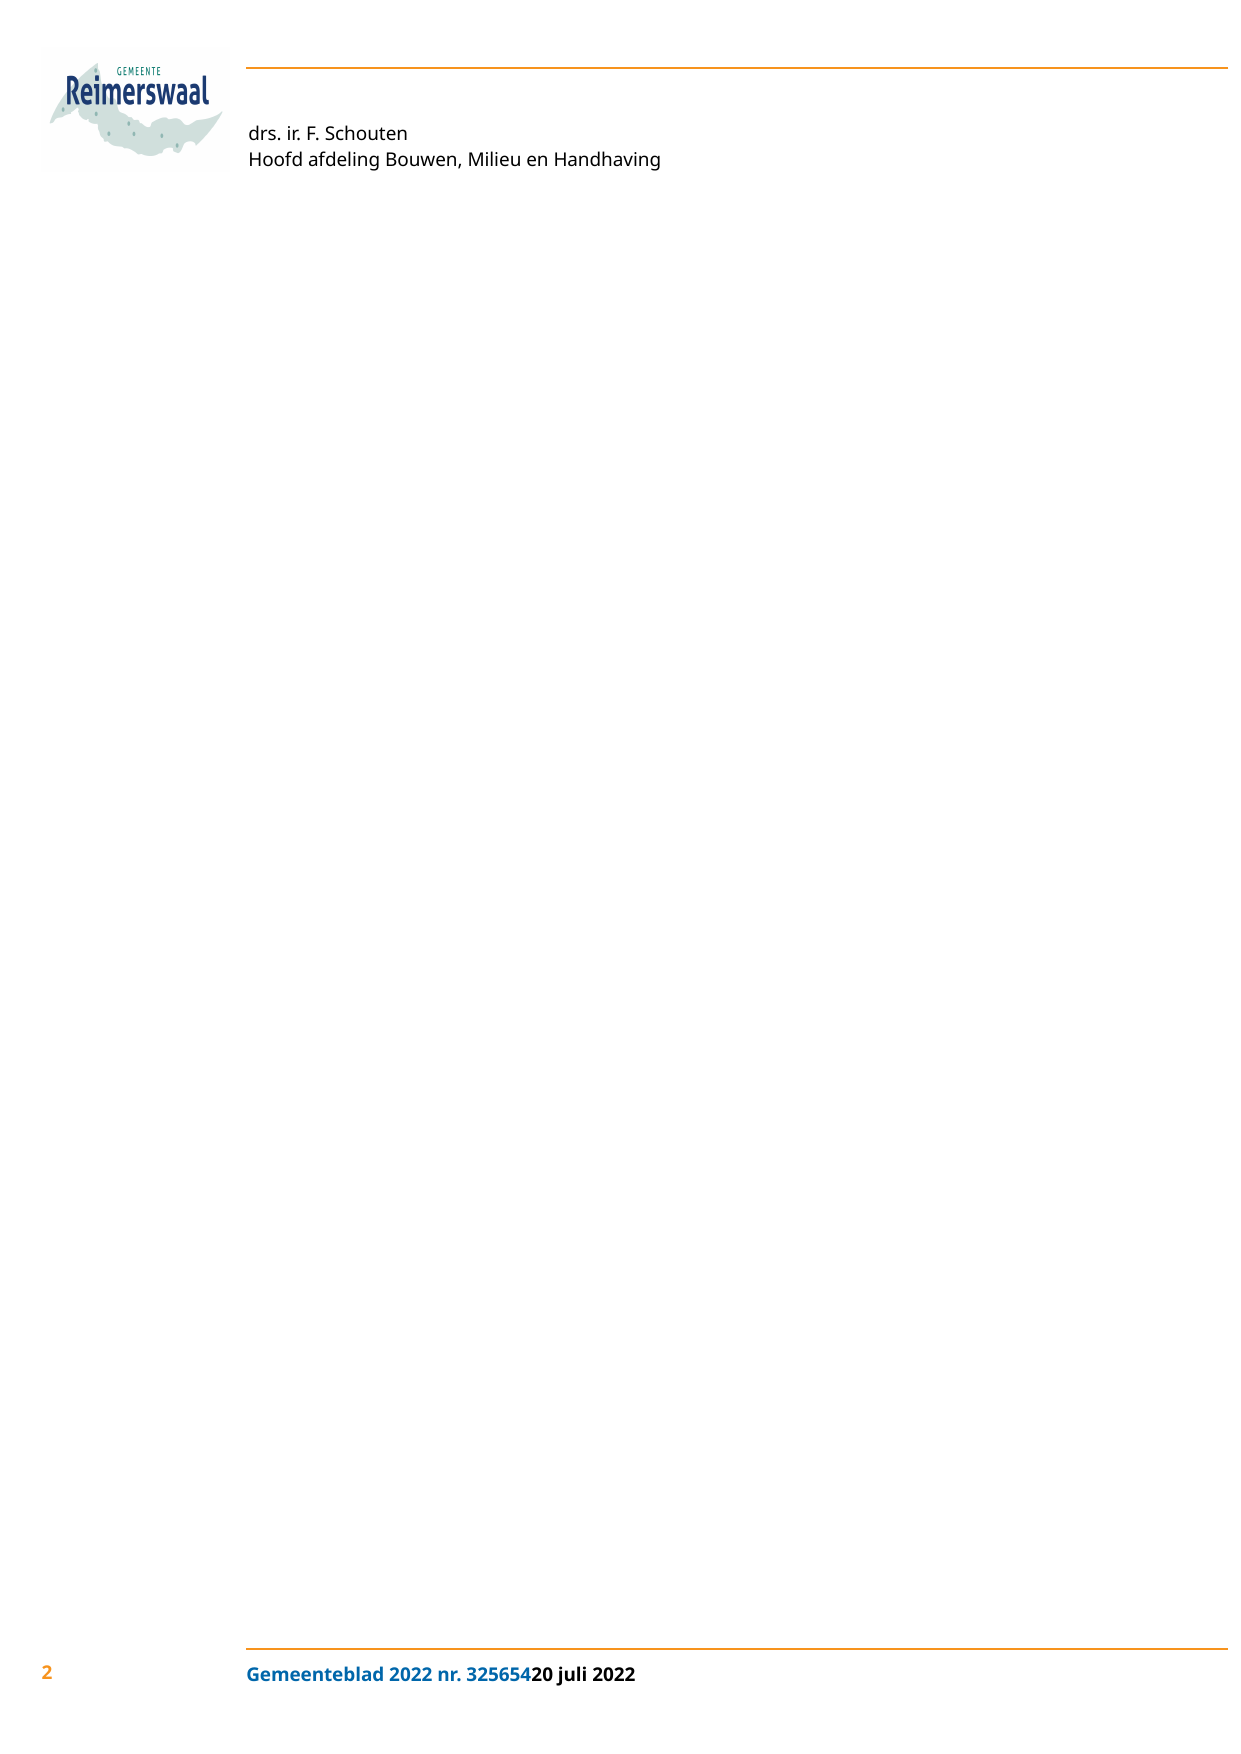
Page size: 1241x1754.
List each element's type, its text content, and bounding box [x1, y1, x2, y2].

text Hoofd afdeling Bouwen, Milieu en Handhaving [248, 146, 1152, 172]
text drs. ir. F. Schouten [248, 121, 1152, 146]
picture [41, 47, 231, 172]
